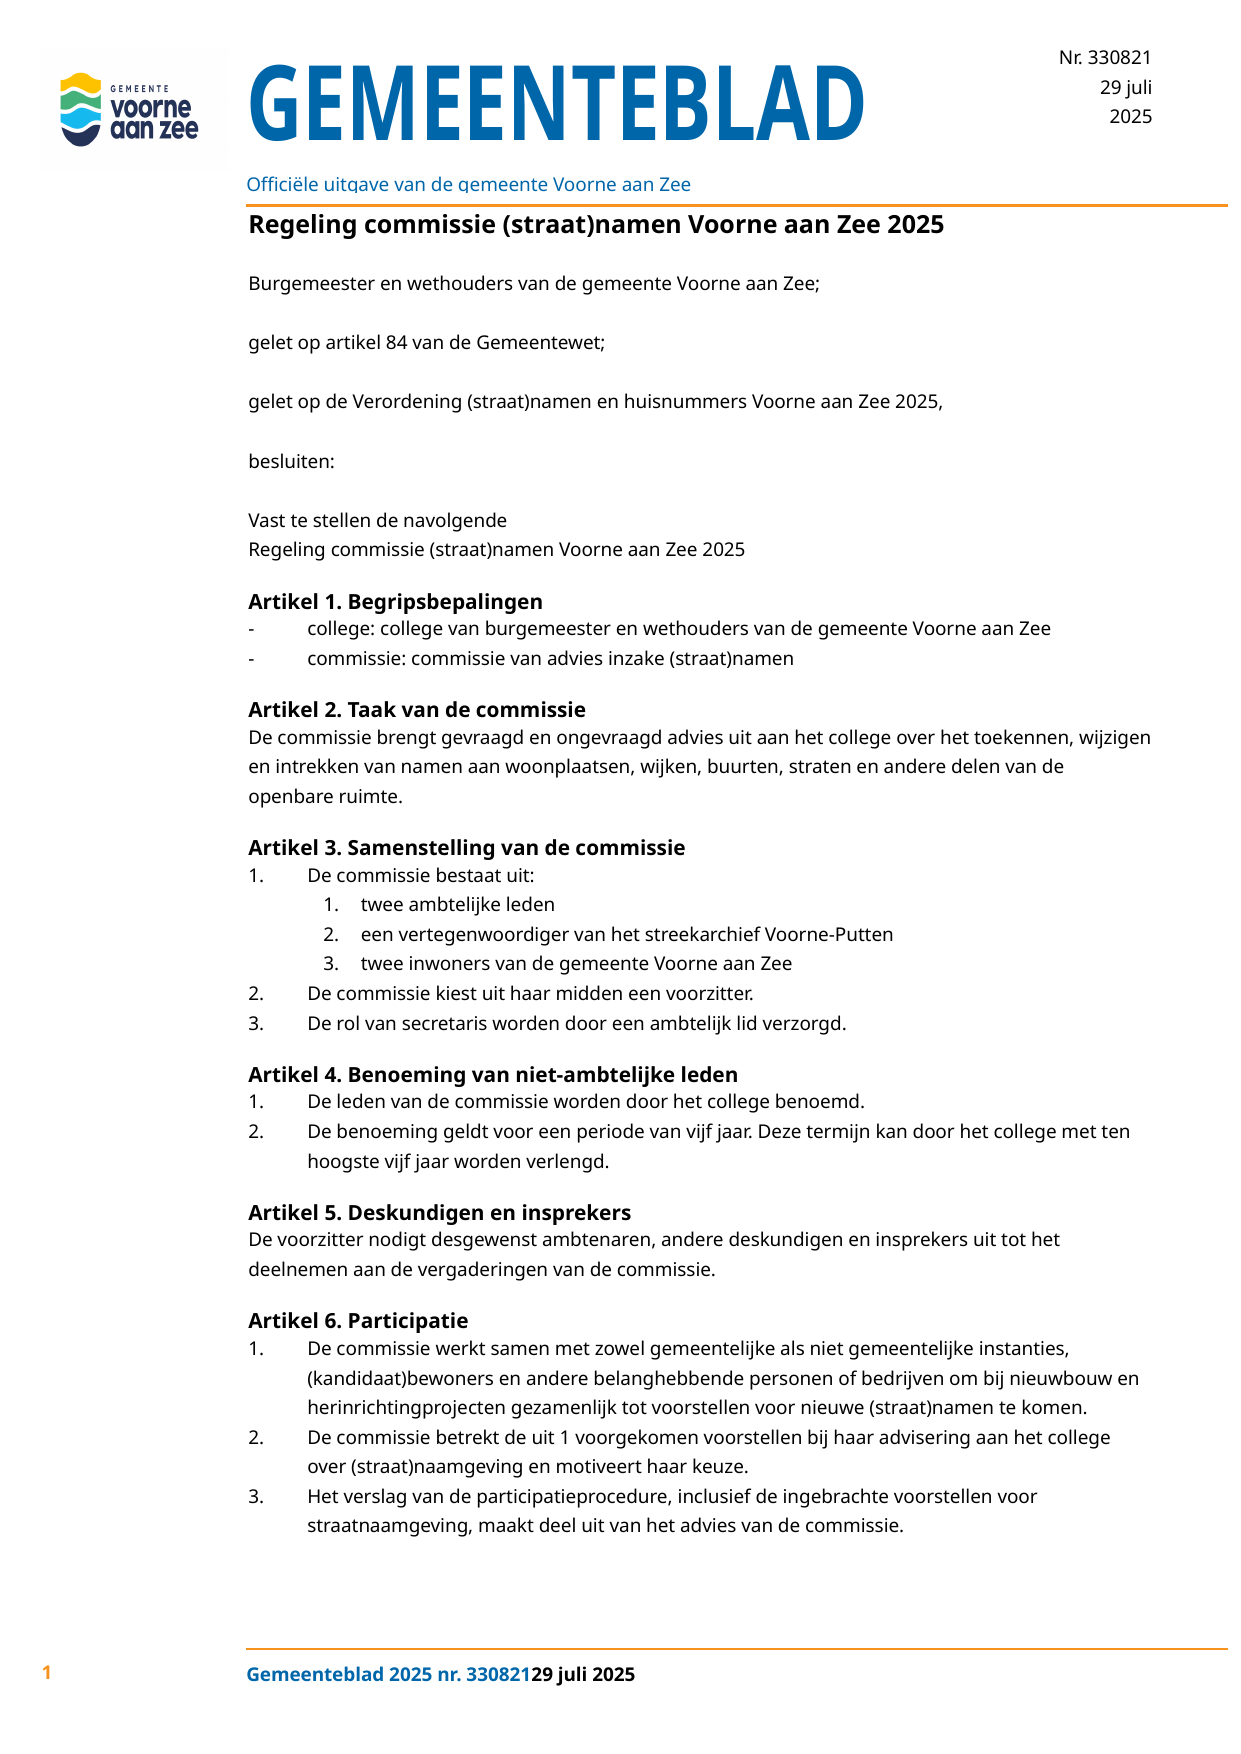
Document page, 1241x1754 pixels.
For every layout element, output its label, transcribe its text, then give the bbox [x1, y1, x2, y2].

text De commissie brengt gevraagd en ongevraagd advies uit aan het college over het toekennen, wijzigen en intrekken van namen aan woonplaatsen, wijken, buurten, straten en andere delen van de openbare ruimte. [248, 724, 1152, 809]
text Regeling commissie (straat)namen Voorne aan Zee 2025 [248, 207, 1152, 241]
text besluiten: [248, 448, 1152, 473]
text Artikel 2. Taak van de commissie [248, 695, 1152, 724]
text Regeling commissie (straat)namen Voorne aan Zee 2025 [248, 537, 1152, 562]
list De commissie bestaat uit: [248, 862, 1152, 888]
text gelet op artikel 84 van de Gemeentewet; [248, 329, 1152, 355]
list college: college van burgemeester en wethouders van de gemeente Voorne aan Zee [248, 615, 1152, 641]
picture [41, 47, 231, 172]
list De commissie betrekt de uit 1 voorgekomen voorstellen bij haar advisering aan het college over (straat)naamgeving en motiveert haar keuze. [248, 1424, 1152, 1479]
text Artikel 5. Deskundigen en insprekers [248, 1198, 1152, 1227]
list De rol van secretaris worden door een ambtelijk lid verzorgd. [248, 1010, 1152, 1036]
list twee ambtelijke leden [323, 891, 1152, 917]
list commissie: commissie van advies inzake (straat)namen [248, 645, 1152, 671]
list De benoeming geldt voor een periode van vijf jaar. Deze termijn kan door het college met ten hoogste vijf jaar worden verlengd. [248, 1118, 1152, 1173]
text gelet op de Verordening (straat)namen en huisnummers Voorne aan Zee 2025, [248, 389, 1152, 414]
text Artikel 4. Benoeming van niet-ambtelijke leden [248, 1060, 1152, 1089]
text Burgemeester en wethouders van de gemeente Voorne aan Zee; [248, 270, 1152, 296]
list twee inwoners van de gemeente Voorne aan Zee [323, 951, 1152, 976]
text Artikel 3. Samenstelling van de commissie [248, 833, 1152, 862]
list De commissie werkt samen met zowel gemeentelijke als niet gemeentelijke instanties, (kandidaat)bewoners en andere belanghebbende personen of bedrijven om bij nieuwbouw en herinrichtingprojecten gezamenlijk tot voorstellen voor nieuwe (straat)namen te komen. [248, 1335, 1152, 1420]
list Het verslag van de participatieprocedure, inclusief de ingebrachte voorstellen voor straatnaamgeving, maakt deel uit van het advies van de commissie. [248, 1483, 1152, 1538]
list De leden van de commissie worden door het college benoemd. [248, 1089, 1152, 1114]
list een vertegenwoordiger van het streekarchief Voorne-Putten [323, 921, 1152, 947]
text De voorzitter nodigt desgewenst ambtenaren, andere deskundigen en insprekers uit tot het deelnemen aan de vergaderingen van de commissie. [248, 1227, 1152, 1282]
text Artikel 6. Participatie [248, 1307, 1152, 1335]
text Vast te stellen de navolgende [248, 507, 1152, 533]
list De commissie kiest uit haar midden een voorzitter. [248, 980, 1152, 1006]
text Artikel 1. Begripsbepalingen [248, 587, 1152, 615]
